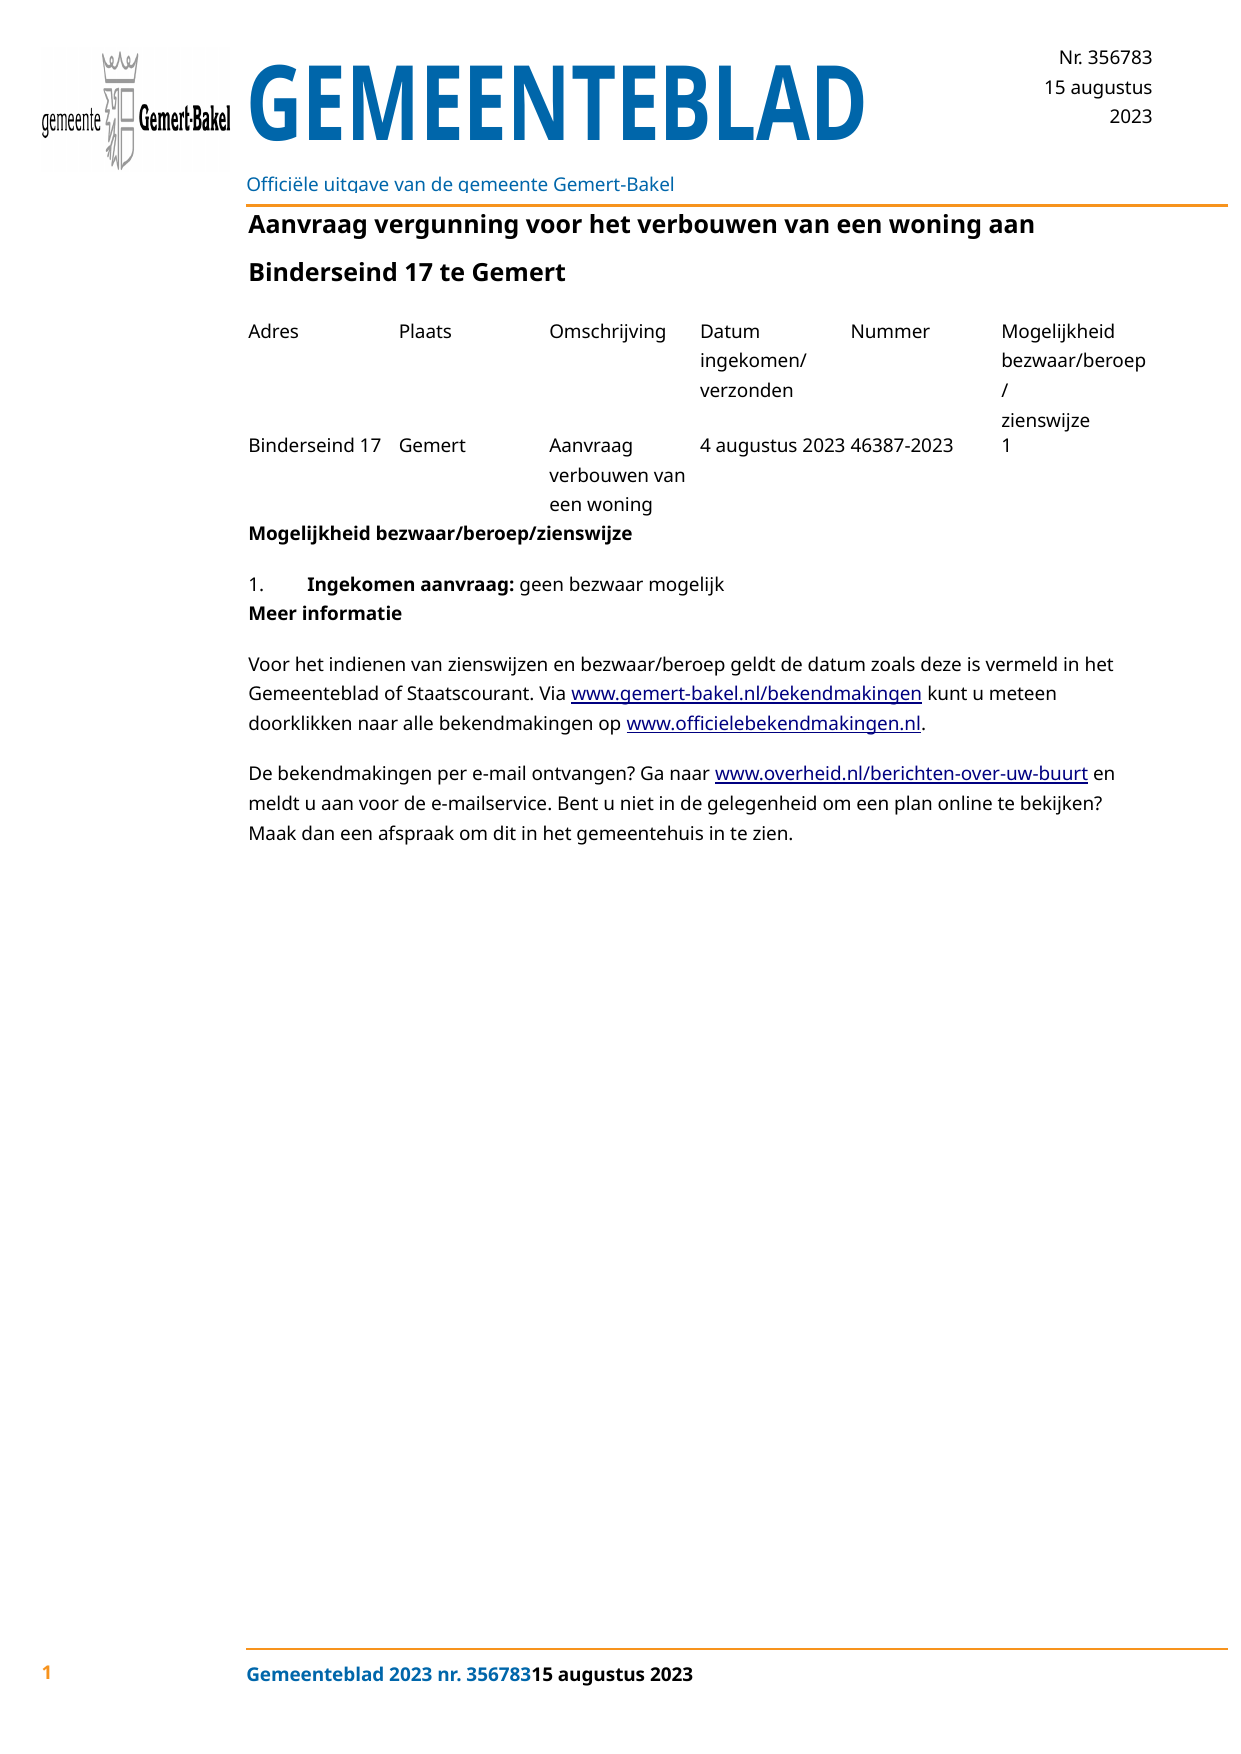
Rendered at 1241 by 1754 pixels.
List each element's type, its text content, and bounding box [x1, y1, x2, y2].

table_cell Binderseind 17 [248, 433, 398, 517]
text Aanvraag vergunning voor het verbouwen van een woning aan Binderseind 17 te Gemert [248, 207, 1152, 288]
text De bekendmakingen per e-mail ontvangen? Ga naar www.overheid.nl/berichten-over-uw-buurt en meldt u aan voor de e-mailservice. Bent u niet in de gelegenheid om een plan online te bekijken? Maak dan een afspraak om dit in het gemeentehuis in te zien. [248, 761, 1152, 846]
table_header Datum ingekomen/ verzonden [700, 318, 850, 432]
table_header Plaats [399, 318, 549, 432]
text Meer informatie [248, 601, 1152, 626]
table_cell Gemert [399, 433, 549, 517]
table_cell 46387-2023 [850, 433, 1001, 517]
table_header Nummer [850, 318, 1001, 432]
table_header Omschrijving [549, 318, 700, 432]
table_cell 4 augustus 2023 [700, 433, 850, 517]
table_cell Aanvraag verbouwen van een woning [549, 433, 700, 517]
list Ingekomen aanvraag: geen bezwaar mogelijk [248, 571, 1152, 597]
table_header Mogelijkheid bezwaar/beroep/ zienswijze [1001, 318, 1152, 432]
picture [41, 47, 231, 172]
text Voor het indienen van zienswijzen en bezwaar/beroep geldt de datum zoals deze is vermeld in het Gemeenteblad of Staatscourant. Via www.gemert-bakel.nl/bekendmakingen kunt u meteen doorklikken naar alle bekendmakingen op www.officielebekendmakingen.nl. [248, 651, 1152, 736]
text Mogelijkheid bezwaar/beroep/zienswijze [248, 521, 1152, 546]
table_header Adres [248, 318, 398, 432]
table_cell 1 [1001, 433, 1152, 517]
